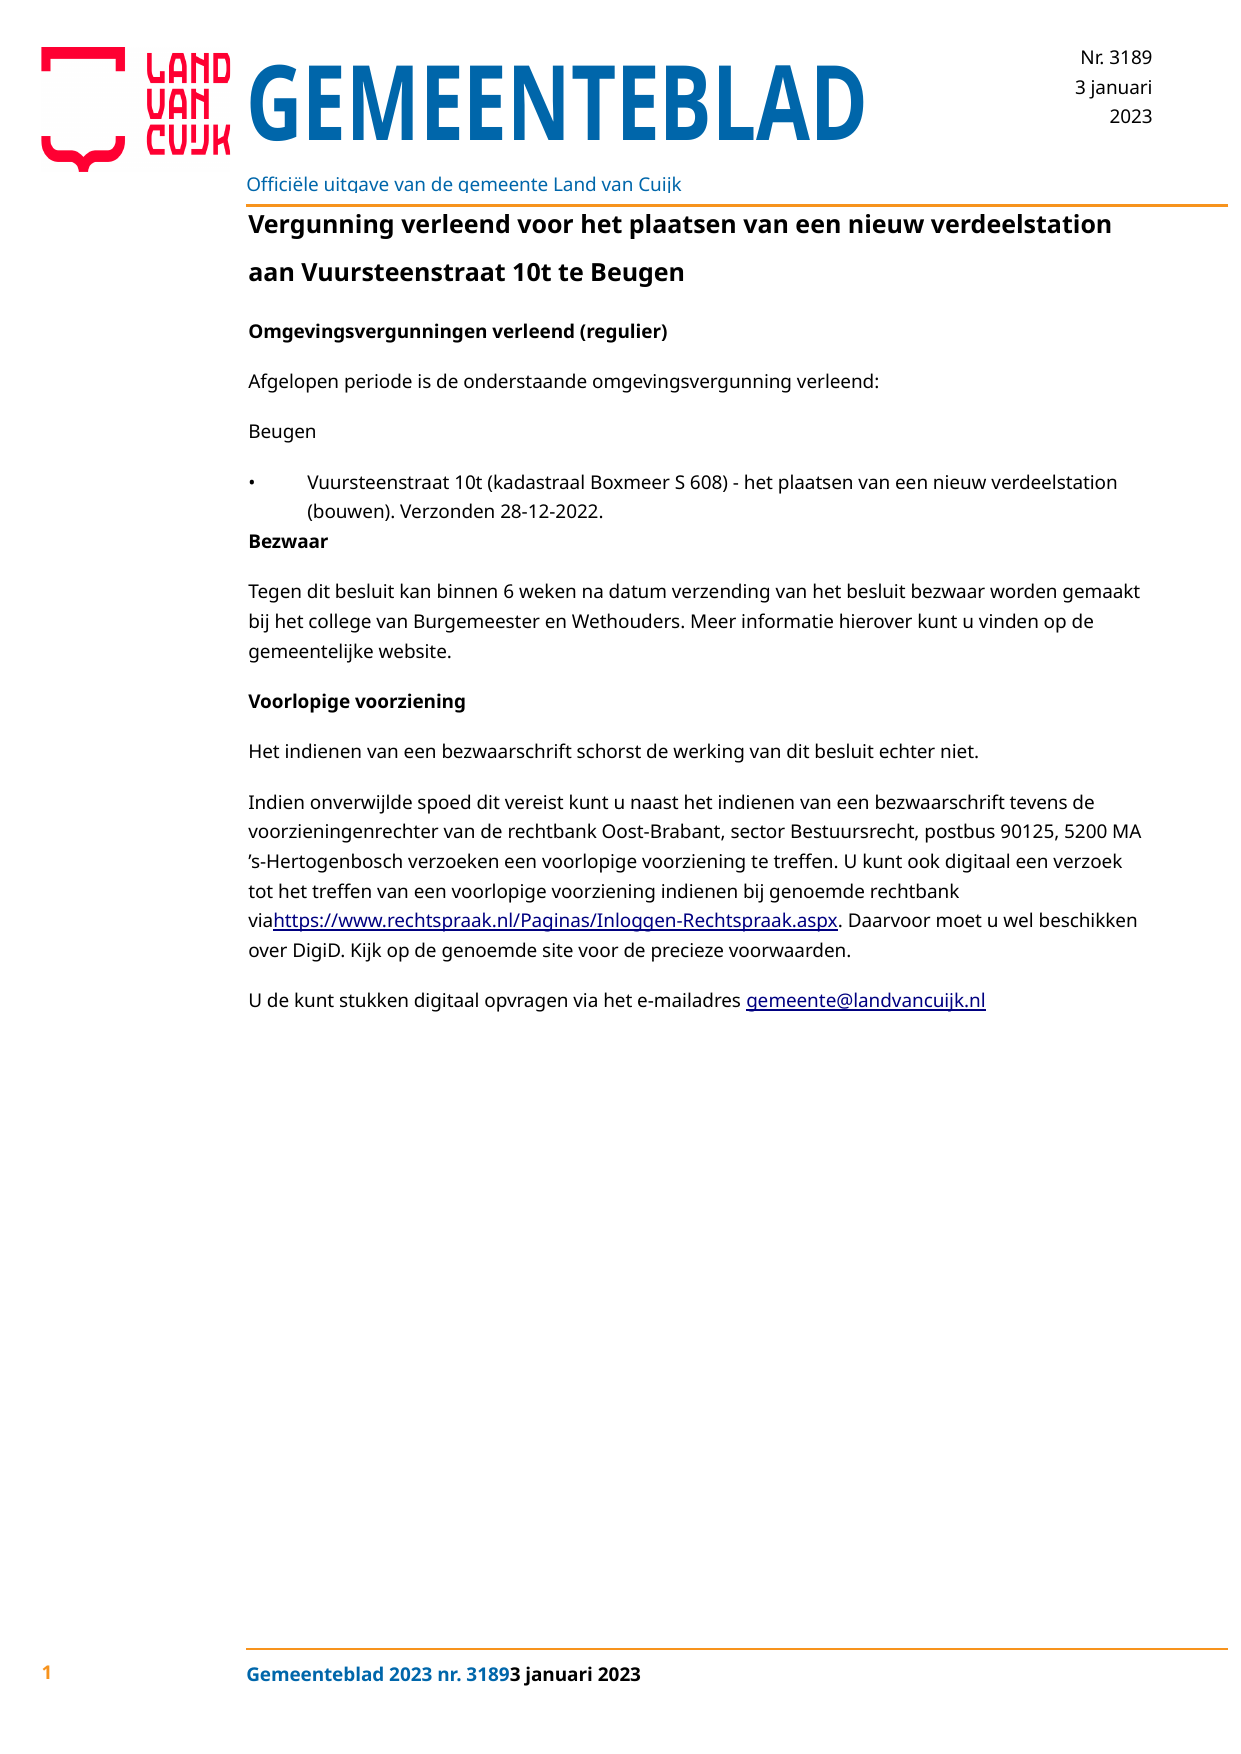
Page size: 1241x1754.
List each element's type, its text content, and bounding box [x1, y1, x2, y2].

text U de kunt stukken digitaal opvragen via het e-mailadres gemeente@landvancuijk.nl [248, 987, 1152, 1013]
picture [41, 47, 231, 172]
text Omgevingsvergunningen verleend (regulier) [248, 318, 1152, 344]
text Tegen dit besluit kan binnen 6 weken na datum verzending van het besluit bezwaar worden gemaakt bij het college van Burgemeester en Wethouders. Meer informatie hierover kunt u vinden op de gemeentelijke website. [248, 579, 1152, 664]
list Vuursteenstraat 10t (kadastraal Boxmeer S 608) - het plaatsen van een nieuw verdeelstation (bouwen). Verzonden 28-12-2022. [248, 469, 1152, 524]
text Vergunning verleend voor het plaatsen van een nieuw verdeelstation aan Vuursteenstraat 10t te Beugen [248, 207, 1152, 288]
text Indien onverwijlde spoed dit vereist kunt u naast het indienen van een bezwaarschrift tevens de voorzieningenrechter van de rechtbank Oost-Brabant, sector Bestuursrecht, postbus 90125, 5200 MA ’s-Hertogenbosch verzoeken een voorlopige voorziening te treffen. U kunt ook digitaal een verzoek tot het treffen van een voorlopige voorziening indienen bij genoemde rechtbank viahttps://www.rechtspraak.nl/Paginas/Inloggen-Rechtspraak.aspx. Daarvoor moet u wel beschikken over DigiD. Kijk op de genoemde site voor de precieze voorwaarden. [248, 789, 1152, 963]
text Afgelopen periode is de onderstaande omgevingsvergunning verleend: [248, 368, 1152, 394]
text Beugen [248, 419, 1152, 444]
text Bezwaar [248, 528, 1152, 554]
text Voorlopige voorziening [248, 688, 1152, 714]
text Het indienen van een bezwaarschrift schorst de werking van dit besluit echter niet. [248, 739, 1152, 764]
